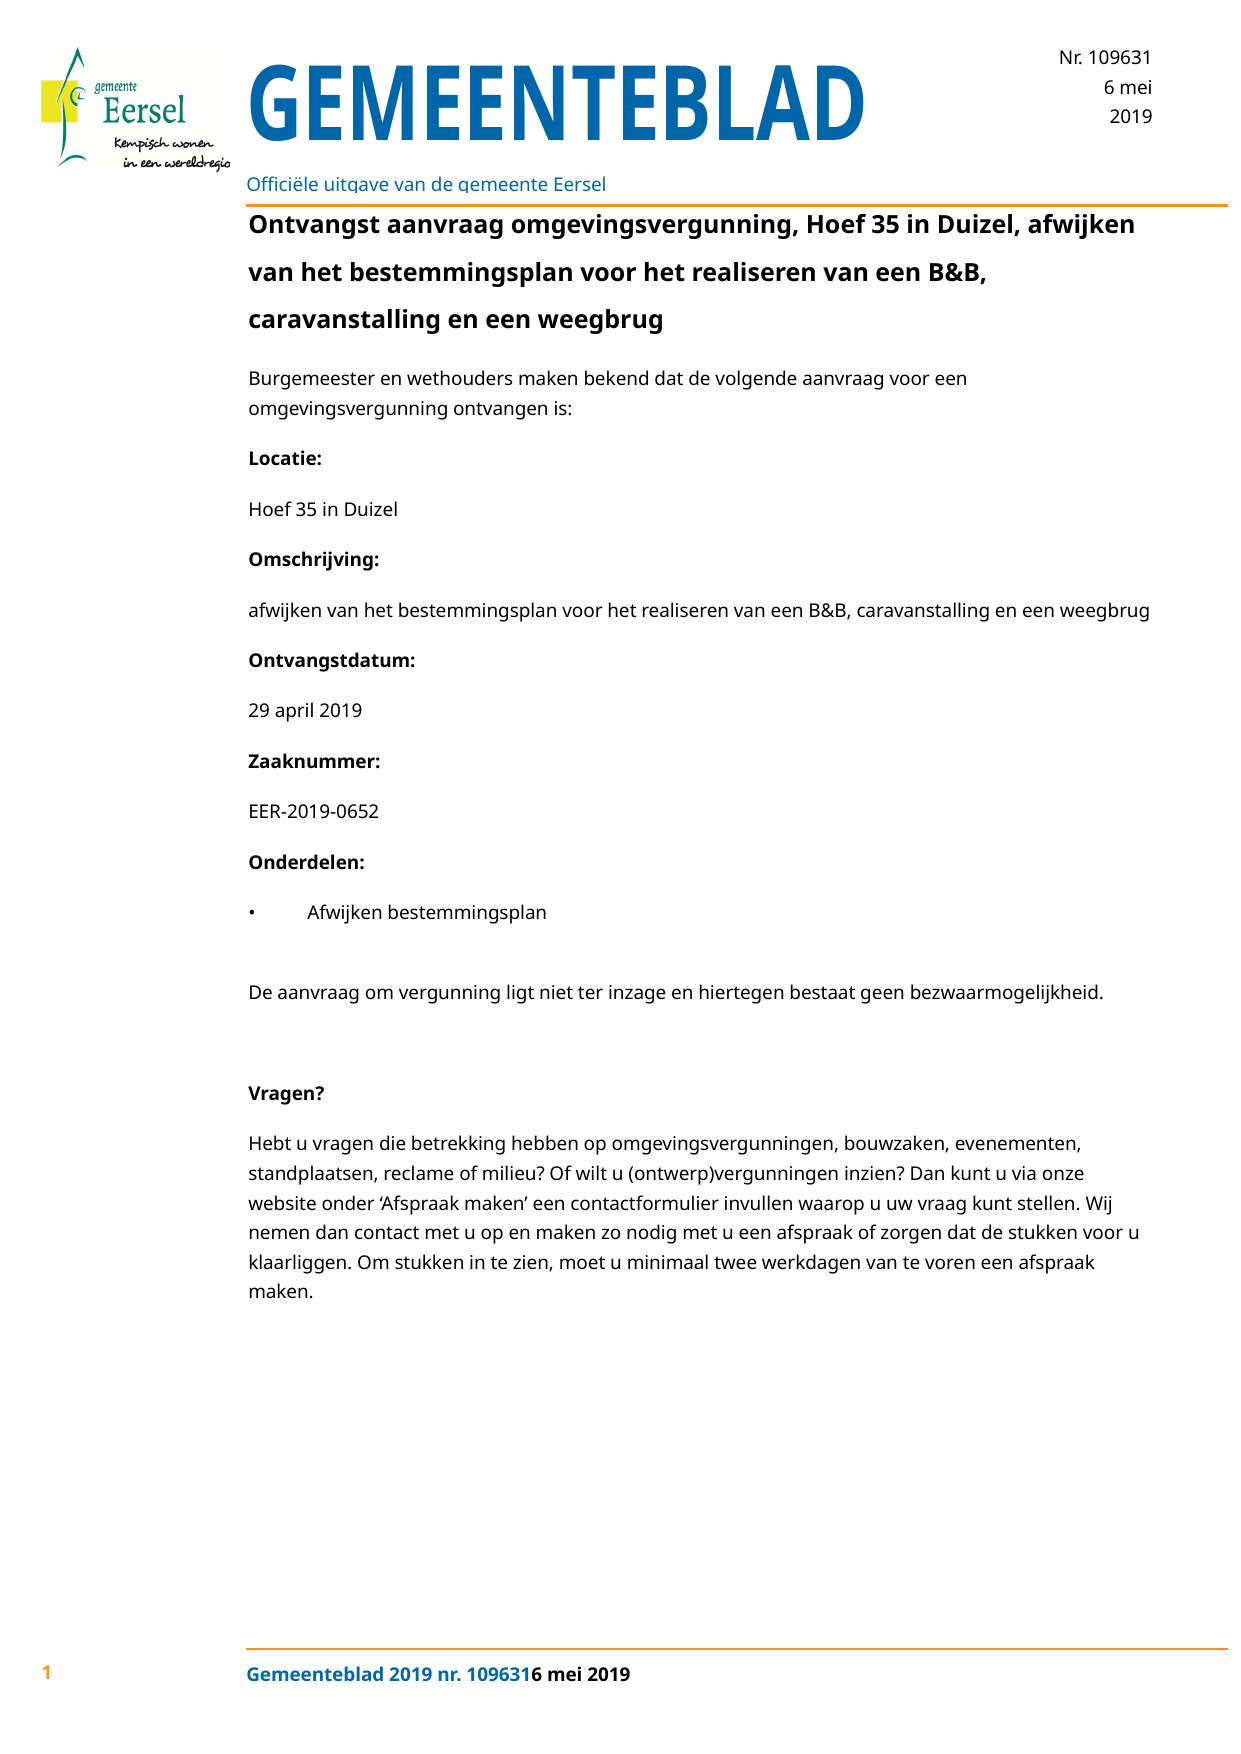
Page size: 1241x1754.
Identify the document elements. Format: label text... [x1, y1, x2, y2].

picture [41, 47, 231, 172]
list Afwijken bestemmingsplan [248, 899, 1152, 925]
text afwijken van het bestemmingsplan voor het realiseren van een B&B, caravanstalling en een weegbrug [248, 597, 1152, 622]
text Vragen? [248, 1080, 1152, 1106]
text Ontvangstdatum: [248, 647, 1152, 673]
text Omschrijving: [248, 546, 1152, 572]
text Onderdelen: [248, 849, 1152, 874]
text Burgemeester en wethouders maken bekend dat de volgende aanvraag voor een omgevingsvergunning ontvangen is: [248, 366, 1152, 421]
text EER-2019-0652 [248, 798, 1152, 824]
text Ontvangst aanvraag omgevingsvergunning, Hoef 35 in Duizel, afwijken van het bestemmingsplan voor het realiseren van een B&B, caravanstalling en een weegbrug [248, 207, 1152, 336]
text Locatie: [248, 446, 1152, 471]
text Hoef 35 in Duizel [248, 496, 1152, 522]
text De aanvraag om vergunning ligt niet ter inzage en hiertegen bestaat geen bezwaarmogelijkheid. [248, 979, 1152, 1005]
text Zaaknummer: [248, 748, 1152, 774]
text 29 april 2019 [248, 698, 1152, 723]
text Hebt u vragen die betrekking hebben op omgevingsvergunningen, bouwzaken, evenementen, standplaatsen, reclame of milieu? Of wilt u (ontwerp)vergunningen inzien? Dan kunt u via onze website onder ‘Afspraak maken’ een contactformulier invullen waarop u uw vraag kunt stellen. Wij nemen dan contact met u op en maken zo nodig met u een afspraak of zorgen dat de stukken voor u klaarliggen. Om stukken in te zien, moet u minimaal twee werkdagen van te voren een afspraak maken. [248, 1131, 1152, 1304]
